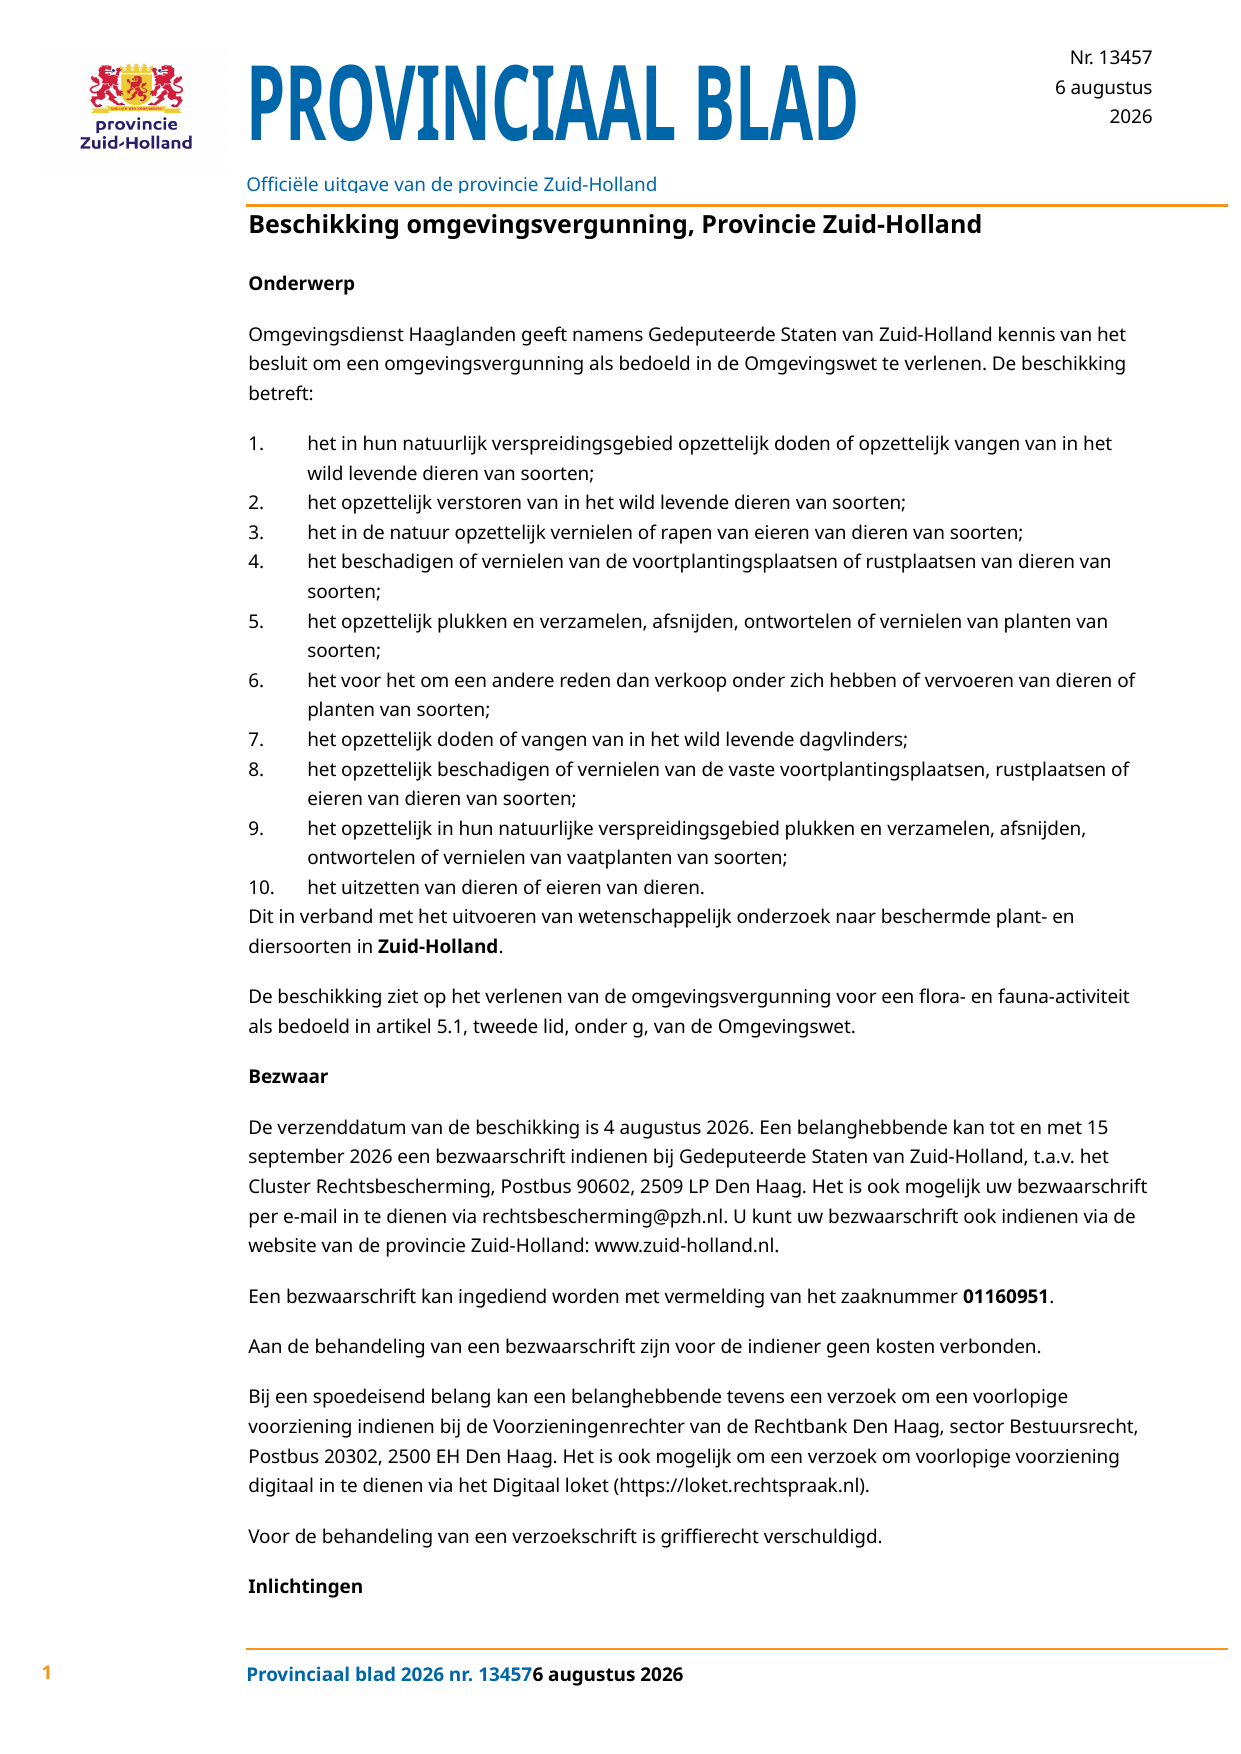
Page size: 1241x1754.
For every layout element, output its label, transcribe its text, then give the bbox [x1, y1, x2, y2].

text Aan de behandeling van een bezwaarschrift zijn voor de indiener geen kosten verbonden. [248, 1333, 1152, 1359]
list het opzettelijk verstoren van in het wild levende dieren van soorten; [248, 489, 1152, 515]
text De verzenddatum van de beschikking is 4 augustus 2026. Een belanghebbende kan tot en met 15 september 2026 een bezwaarschrift indienen bij Gedeputeerde Staten van Zuid-Holland, t.a.v. het Cluster Rechtsbescherming, Postbus 90602, 2509 LP Den Haag. Het is ook mogelijk uw bezwaarschrift per e-mail in te dienen via rechtsbescherming@pzh.nl. U kunt uw bezwaarschrift ook indienen via de website van de provincie Zuid-Holland: www.zuid-holland.nl. [248, 1114, 1152, 1258]
list het opzettelijk in hun natuurlijke verspreidingsgebied plukken en verzamelen, afsnijden, ontwortelen of vernielen van vaatplanten van soorten; [248, 815, 1152, 870]
picture [41, 47, 231, 172]
list het uitzetten van dieren of eieren van dieren. [248, 874, 1152, 900]
text Een bezwaarschrift kan ingediend worden met vermelding van het zaaknummer 01160951. [248, 1283, 1152, 1308]
list het voor het om een andere reden dan verkoop onder zich hebben of vervoeren van dieren of planten van soorten; [248, 667, 1152, 722]
text De beschikking ziet op het verlenen van de omgevingsvergunning voor een flora- en fauna-activiteit als bedoeld in artikel 5.1, tweede lid, onder g, van de Omgevingswet. [248, 984, 1152, 1039]
text Bij een spoedeisend belang kan een belanghebbende tevens een verzoek om een voorlopige voorziening indienen bij de Voorzieningenrechter van de Rechtbank Den Haag, sector Bestuursrecht, Postbus 20302, 2500 EH Den Haag. Het is ook mogelijk om een verzoek om voorlopige voorziening digitaal in te dienen via het Digitaal loket (https://loket.rechtspraak.nl). [248, 1384, 1152, 1498]
text Dit in verband met het uitvoeren van wetenschappelijk onderzoek naar beschermde plant- en diersoorten in Zuid-Holland. [248, 904, 1152, 959]
text Voor de behandeling van een verzoekschrift is griffierecht verschuldigd. [248, 1523, 1152, 1548]
list het in de natuur opzettelijk vernielen of rapen van eieren van dieren van soorten; [248, 519, 1152, 545]
text Onderwerp [248, 270, 1152, 296]
list het opzettelijk doden of vangen van in het wild levende dagvlinders; [248, 726, 1152, 752]
list het beschadigen of vernielen van de voortplantingsplaatsen of rustplaatsen van dieren van soorten; [248, 549, 1152, 604]
list het opzettelijk plukken en verzamelen, afsnijden, ontwortelen of vernielen van planten van soorten; [248, 608, 1152, 663]
text Beschikking omgevingsvergunning, Provincie Zuid-Holland [248, 207, 1152, 241]
list het in hun natuurlijk verspreidingsgebied opzettelijk doden of opzettelijk vangen van in het wild levende dieren van soorten; [248, 430, 1152, 486]
text Inlichtingen [248, 1573, 1152, 1599]
text Bezwaar [248, 1064, 1152, 1089]
text Omgevingsdienst Haaglanden geeft namens Gedeputeerde Staten van Zuid-Holland kennis van het besluit om een omgevingsvergunning als bedoeld in de Omgevingswet te verlenen. De beschikking betreft: [248, 321, 1152, 406]
list het opzettelijk beschadigen of vernielen van de vaste voortplantingsplaatsen, rustplaatsen of eieren van dieren van soorten; [248, 756, 1152, 811]
